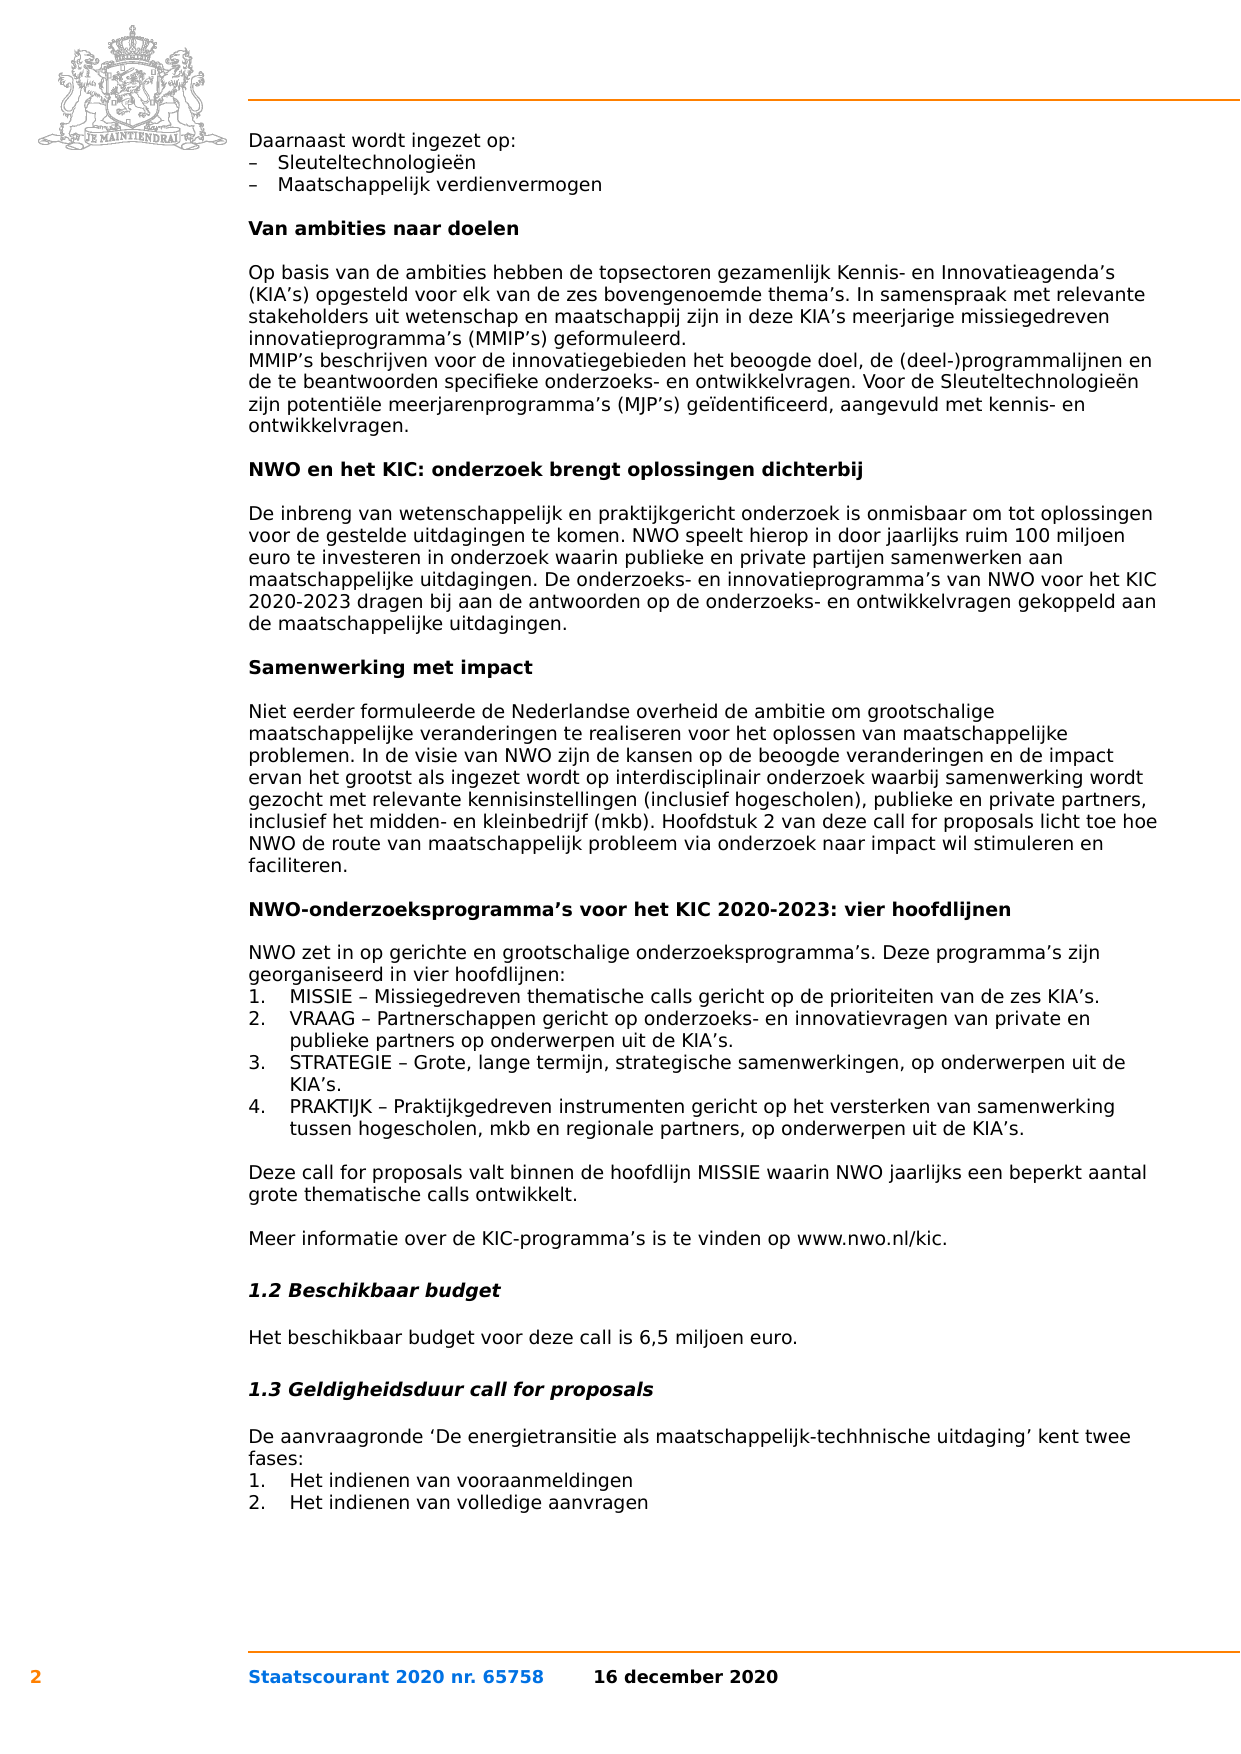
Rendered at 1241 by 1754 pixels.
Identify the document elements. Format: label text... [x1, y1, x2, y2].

text MMIP’s beschrijven voor de innovatiegebieden het beoogde doel, de (deel-)programmalijnen en de te beantwoorden specifieke onderzoeks- en ontwikkelvragen. Voor de Sleuteltechnologieën zijn potentiële meerjarenprogramma’s (MJP’s) geïdentificeerd, aangevuld met kennis- en ontwikkelvragen. [248, 349, 1163, 437]
text NWO zet in op gerichte en grootschalige onderzoeksprogramma’s. Deze programma’s zijn georganiseerd in vier hoofdlijnen: [248, 942, 1163, 986]
text De inbreng van wetenschappelijk en praktijkgericht onderzoek is onmisbaar om tot oplossingen voor de gestelde uitdagingen te komen. NWO speelt hierop in door jaarlijks ruim 100 miljoen euro te investeren in onderzoek waarin publieke en private partijen samenwerken aan maatschappelijke uitdagingen. De onderzoeks- en innovatieprogramma’s van NWO voor het KIC 2020-2023 dragen bij aan de antwoorden op de onderzoeks- en ontwikkelvragen gekoppeld aan de maatschappelijke uitdagingen. [248, 503, 1163, 635]
subtitle NWO en het KIC: onderzoek brengt oplossingen dichterbij [248, 459, 1163, 481]
text 1. MISSIE – Missiegedreven thematische calls gericht op de prioriteiten van de zes KIA’s. [248, 986, 1163, 1008]
text – Maatschappelijk verdienvermogen [248, 174, 1163, 196]
picture [38, 25, 227, 150]
text 3. STRATEGIE – Grote, lange termijn, strategische samenwerkingen, op onderwerpen uit de KIA’s. [248, 1052, 1163, 1096]
text Deze call for proposals valt binnen de hoofdlijn MISSIE waarin NWO jaarlijks een beperkt aantal grote thematische calls ontwikkelt. [248, 1162, 1163, 1206]
text 1. Het indienen van vooraanmeldingen [248, 1470, 1163, 1492]
text – Sleuteltechnologieën [248, 152, 1163, 174]
subtitle Samenwerking met impact [248, 657, 1163, 679]
text 2. VRAAG – Partnerschappen gericht op onderzoeks- en innovatievragen van private en publieke partners op onderwerpen uit de KIA’s. [248, 1008, 1163, 1052]
text Meer informatie over de KIC-programma’s is te vinden op www.nwo.nl/kic. [248, 1228, 1163, 1250]
text 4. PRAKTIJK – Praktijkgedreven instrumenten gericht op het versterken van samenwerking tussen hogescholen, mkb en regionale partners, op onderwerpen uit de KIA’s. [248, 1096, 1163, 1140]
text Niet eerder formuleerde de Nederlandse overheid de ambitie om grootschalige maatschappelijke veranderingen te realiseren voor het oplossen van maatschappelijke problemen. In de visie van NWO zijn de kansen op de beoogde veranderingen en de impact ervan het grootst als ingezet wordt op interdisciplinair onderzoek waarbij samenwerking wordt gezocht met relevante kennisinstellingen (inclusief hogescholen), publieke en private partners, inclusief het midden- en kleinbedrijf (mkb). Hoofdstuk 2 van deze call for proposals licht toe hoe NWO de route van maatschappelijk probleem via onderzoek naar impact wil stimuleren en faciliteren. [248, 701, 1163, 877]
text Op basis van de ambities hebben de topsectoren gezamenlijk Kennis- en Innovatieagenda’s (KIA’s) opgesteld voor elk van de zes bovengenoemde thema’s. In samenspraak met relevante stakeholders uit wetenschap en maatschappij zijn in deze KIA’s meerjarige missiegedreven innovatieprogramma’s (MMIP’s) geformuleerd. [248, 262, 1163, 349]
text Daarnaast wordt ingezet op: [248, 130, 1163, 152]
text Het beschikbaar budget voor deze call is 6,5 miljoen euro. [248, 1327, 1163, 1349]
text 2. Het indienen van volledige aanvragen [248, 1492, 1163, 1514]
subtitle Van ambities naar doelen [248, 218, 1163, 240]
text De aanvraagronde ‘De energietransitie als maatschappelijk-techhnische uitdaging’ kent twee fases: [248, 1426, 1163, 1470]
subtitle 1.2 Beschikbaar budget [248, 1280, 1163, 1302]
subtitle NWO-onderzoeksprogramma’s voor het KIC 2020-2023: vier hoofdlijnen [248, 898, 1163, 920]
subtitle 1.3 Geldigheidsduur call for proposals [248, 1379, 1163, 1401]
